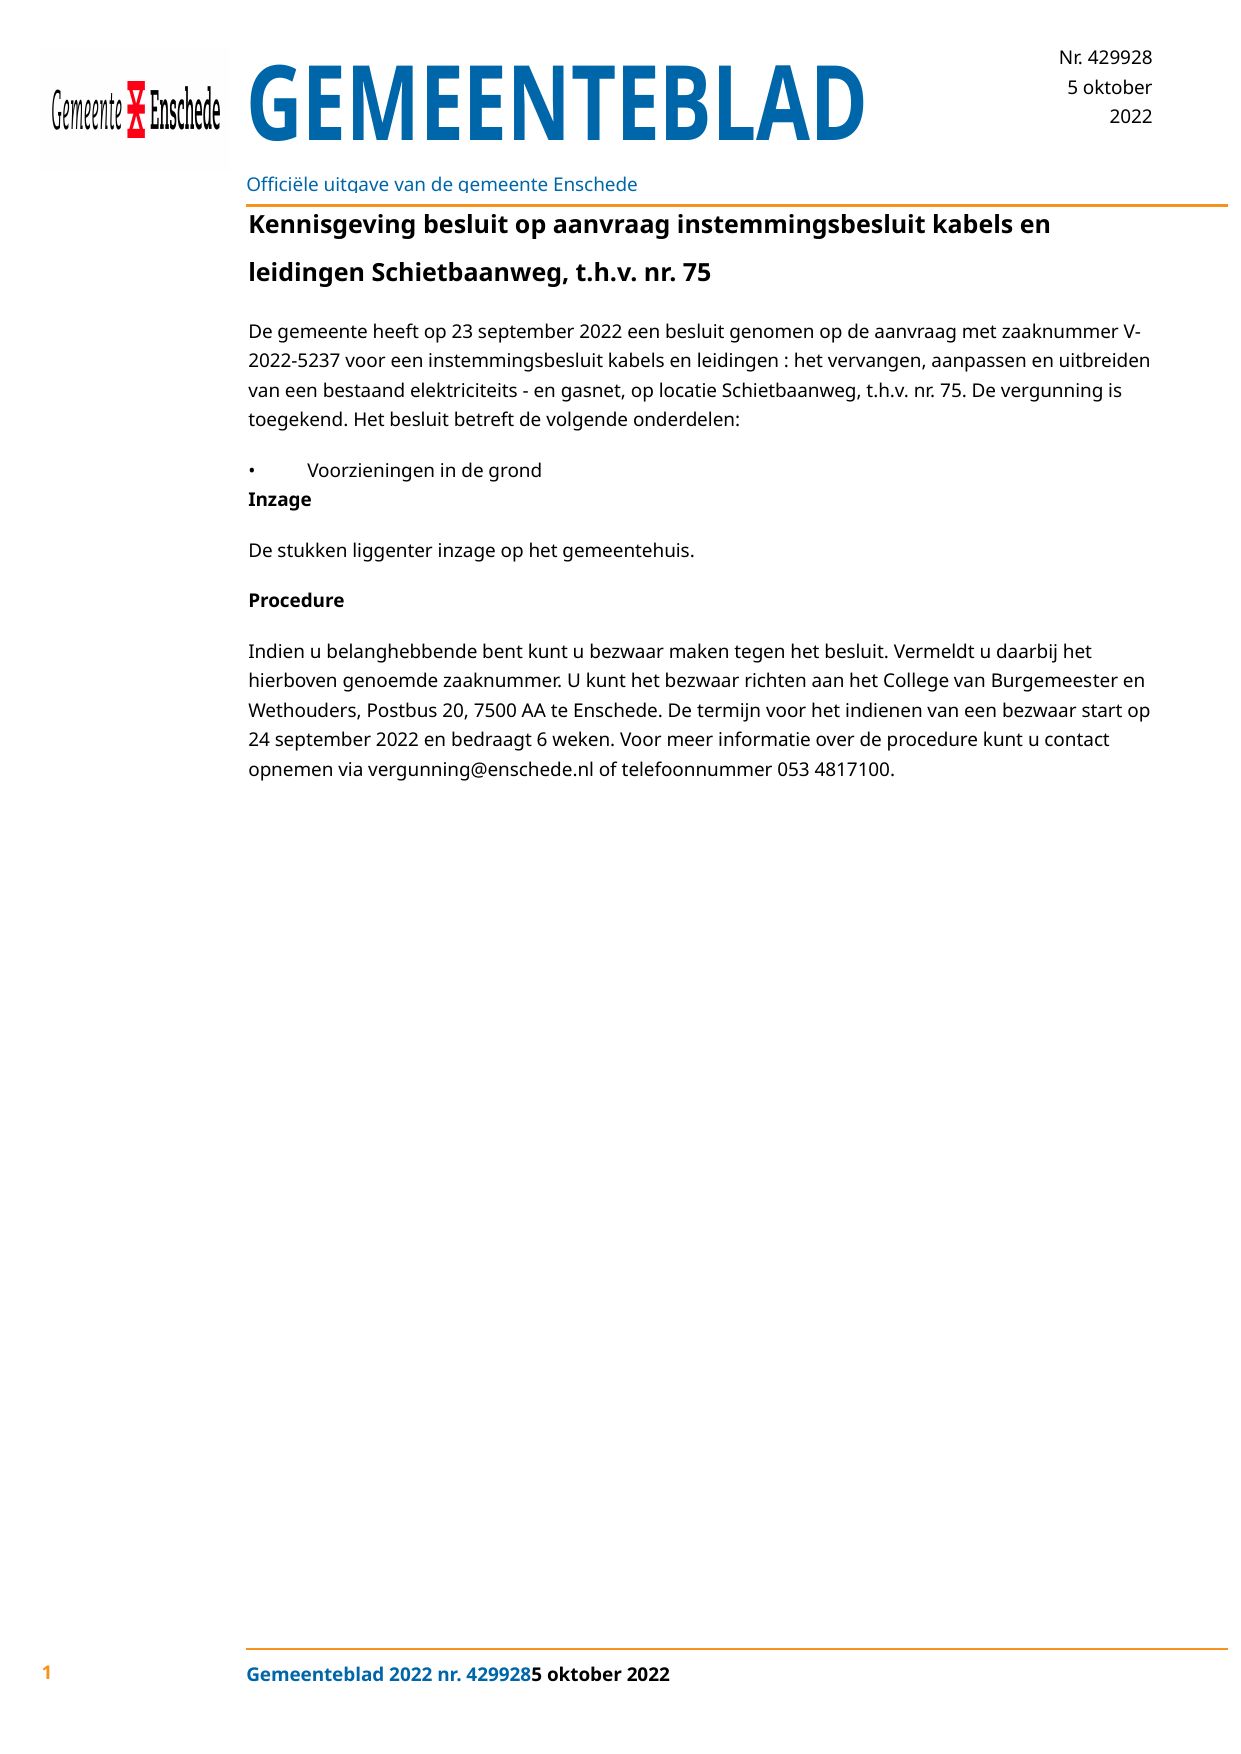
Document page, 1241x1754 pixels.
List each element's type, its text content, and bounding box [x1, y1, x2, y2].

text Procedure [248, 587, 1152, 613]
text Inzage [248, 487, 1152, 512]
text Kennisgeving besluit op aanvraag instemmingsbesluit kabels en leidingen Schietbaanweg, t.h.v. nr. 75 [248, 207, 1152, 288]
list Voorzieningen in de grond [248, 457, 1152, 483]
picture [41, 47, 231, 172]
text Indien u belanghebbende bent kunt u bezwaar maken tegen het besluit. Vermeldt u daarbij het hierboven genoemde zaaknummer. U kunt het bezwaar richten aan het College van Burgemees­ter en Wethouders, Postbus 20, 7500 AA te Enschede. De termijn voor het indienen van een bezwaar start op 24 september 2022 en bedraagt 6 weken. Voor meer informatie over de procedure kunt u contact opnemen via vergunning@enschede.nl of telefoonnummer 053 4817100. [248, 638, 1152, 782]
text De gemeente heeft op 23 september 2022 een besluit genomen op de aanvraag met zaaknummer V-2022-5237 voor een instemmingsbesluit kabels en leidingen : het vervangen, aanpassen en uitbreiden van een bestaand elektriciteits - en gasnet, op locatie Schietbaanweg, t.h.v. nr. 75. De vergunning is toegekend. Het besluit betreft de volgende onderdelen: [248, 318, 1152, 432]
text De stukken liggenter inzage op het gemeentehuis. [248, 537, 1152, 563]
